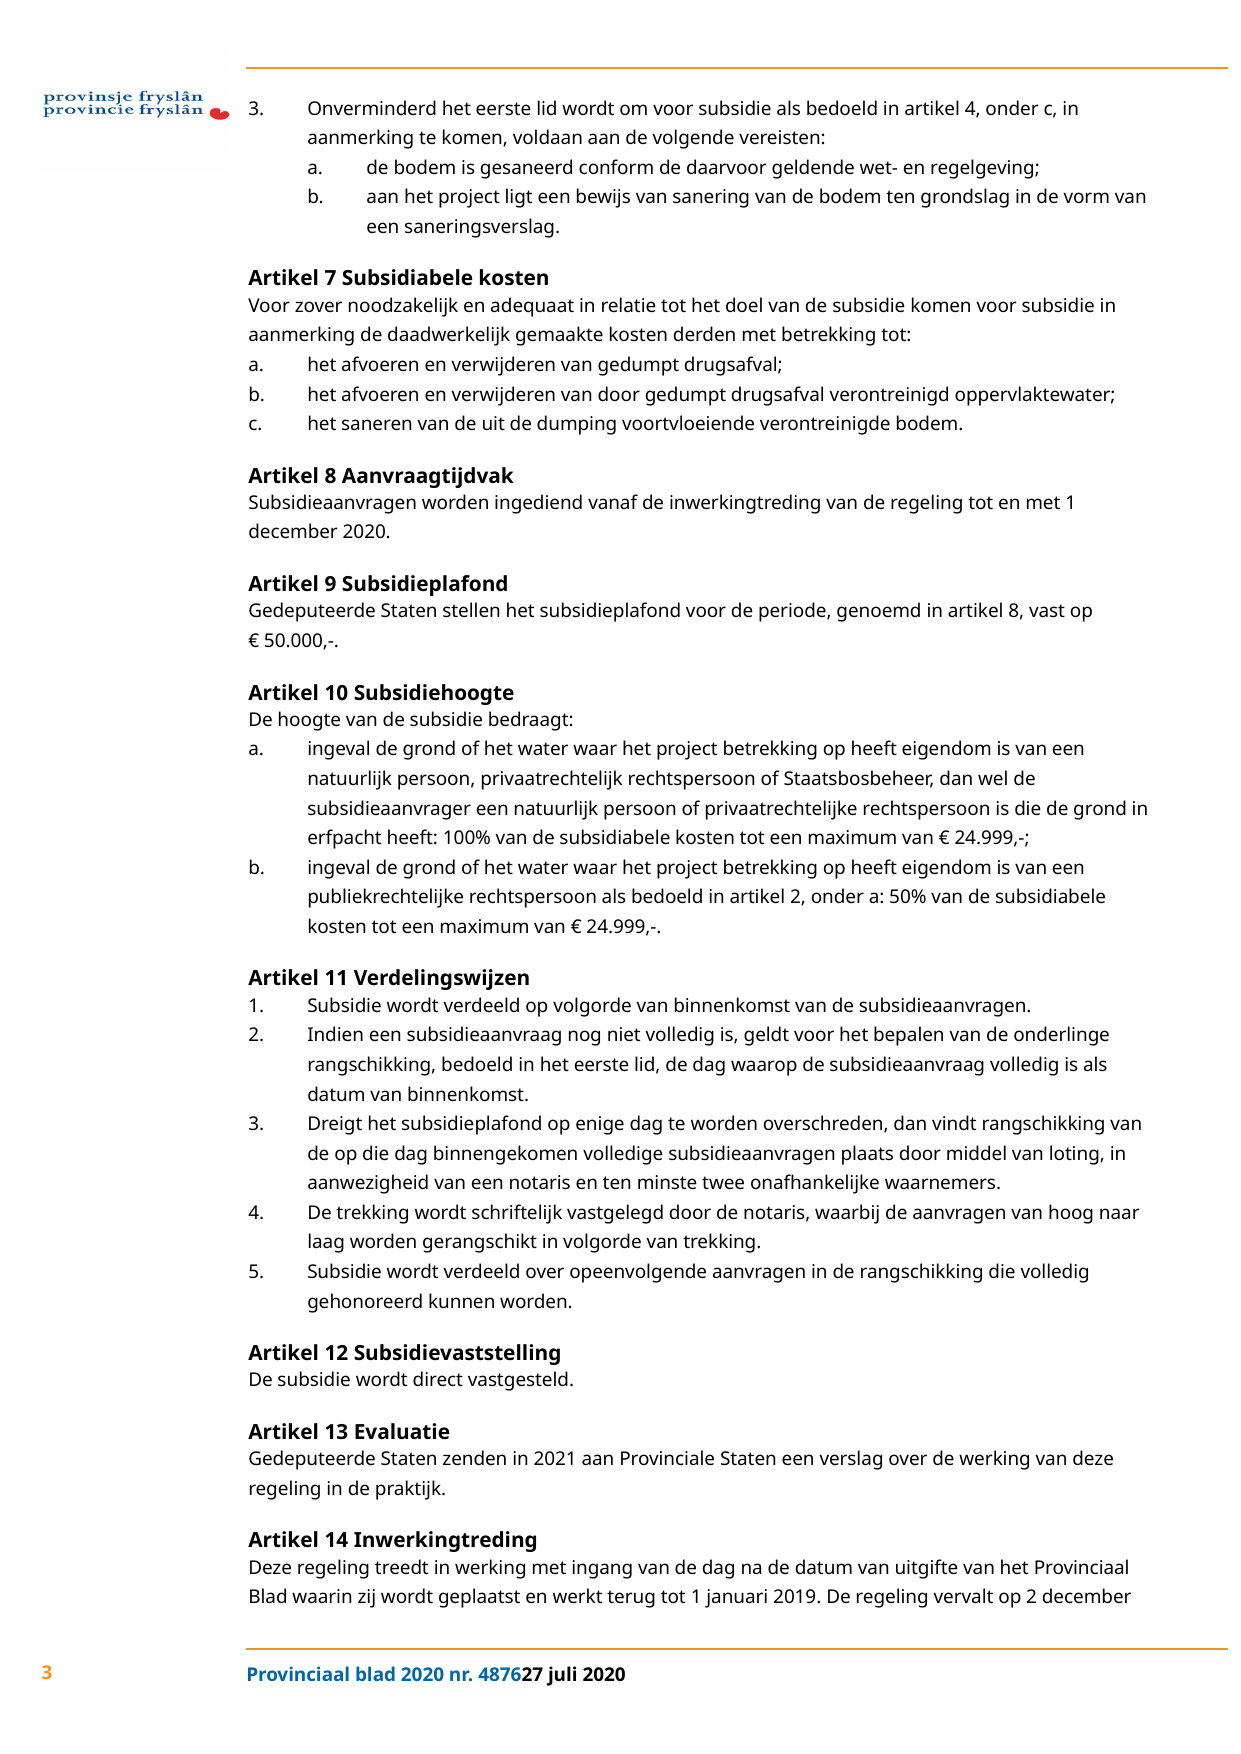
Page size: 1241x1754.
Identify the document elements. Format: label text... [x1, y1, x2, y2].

text Artikel 9 Subsidieplafond [248, 569, 1152, 598]
text De subsidie wordt direct vastgesteld. [248, 1367, 1152, 1392]
list Indien een subsidieaanvraag nog niet volledig is, geldt voor het bepalen van de onderlinge rangschikking, bedoeld in het eerste lid, de dag waarop de subsidieaanvraag volledig is als datum van binnenkomst. [248, 1022, 1152, 1106]
text Artikel 13 Evaluatie [248, 1417, 1152, 1446]
list het afvoeren en verwijderen van gedumpt drugsafval; [248, 351, 1152, 377]
list het saneren van de uit de dumping voortvloeiende verontreinigde bodem. [248, 410, 1152, 436]
text Deze regeling treedt in werking met ingang van de dag na de datum van uitgifte van het Provinciaal Blad waarin zij wordt geplaatst en werkt terug tot 1 januari 2019. De regeling vervalt op 2 december [248, 1554, 1152, 1609]
list Onverminderd het eerste lid wordt om voor subsidie als bedoeld in artikel 4, onder c, in aanmerking te komen, voldaan aan de volgende vereisten: [248, 95, 1152, 150]
text Artikel 12 Subsidievaststelling [248, 1338, 1152, 1367]
list Dreigt het subsidieplafond op enige dag te worden overschreden, dan vindt rangschikking van de op die dag binnengekomen volledige subsidieaanvragen plaats door middel van loting, in aanwezigheid van een notaris en ten minste twee onafhankelijke waarnemers. [248, 1110, 1152, 1195]
text Subsidieaanvragen worden ingediend vanaf de inwerkingtreding van de regeling tot en met 1 december 2020. [248, 489, 1152, 544]
text De hoogte van de subsidie bedraagt: [248, 706, 1152, 732]
list Subsidie wordt verdeeld over opeenvolgende aanvragen in de rangschikking die volledig gehonoreerd kunnen worden. [248, 1258, 1152, 1313]
list Subsidie wordt verdeeld op volgorde van binnenkomst van de subsidieaanvragen. [248, 992, 1152, 1018]
text Gedeputeerde Staten stellen het subsidieplafond voor de periode, genoemd in artikel 8, vast op [248, 598, 1152, 623]
text Artikel 8 Aanvraagtijdvak [248, 461, 1152, 489]
text Artikel 7 Subsidiabele kosten [248, 263, 1152, 292]
text Artikel 14 Inwerkingtreding [248, 1526, 1152, 1554]
list aan het project ligt een bewijs van sanering van de bodem ten grondslag in de vorm van een saneringsverslag. [307, 183, 1152, 239]
text Artikel 10 Subsidiehoogte [248, 678, 1152, 706]
text Voor zover noodzakelijk en adequaat in relatie tot het doel van de subsidie komen voor subsidie in aanmerking de daadwerkelijk gemaakte kosten derden met betrekking tot: [248, 292, 1152, 347]
text Artikel 11 Verdelingswijzen [248, 963, 1152, 992]
picture [41, 47, 231, 172]
text € 50.000,-. [248, 627, 1152, 653]
text Gedeputeerde Staten zenden in 2021 aan Provinciale Staten een verslag over de werking van deze regeling in de praktijk. [248, 1446, 1152, 1501]
list ingeval de grond of het water waar het project betrekking op heeft eigendom is van een natuurlijk persoon, privaatrechtelijk rechtspersoon of Staatsbosbeheer, dan wel de subsidieaanvrager een natuurlijk persoon of privaatrechtelijke rechtspersoon is die de grond in erfpacht heeft: 100% van de subsidiabele kosten tot een maximum van € 24.999,-; [248, 736, 1152, 850]
list het afvoeren en verwijderen van door gedumpt drugsafval verontreinigd oppervlaktewater; [248, 381, 1152, 406]
list De trekking wordt schriftelijk vastgelegd door de notaris, waarbij de aanvragen van hoog naar laag worden gerangschikt in volgorde van trekking. [248, 1199, 1152, 1254]
list de bodem is gesaneerd conform de daarvoor geldende wet- en regelgeving; [307, 154, 1152, 180]
list ingeval de grond of het water waar het project betrekking op heeft eigendom is van een publiekrechtelijke rechtspersoon als bedoeld in artikel 2, onder a: 50% van de subsidiabele kosten tot een maximum van € 24.999,-. [248, 854, 1152, 939]
